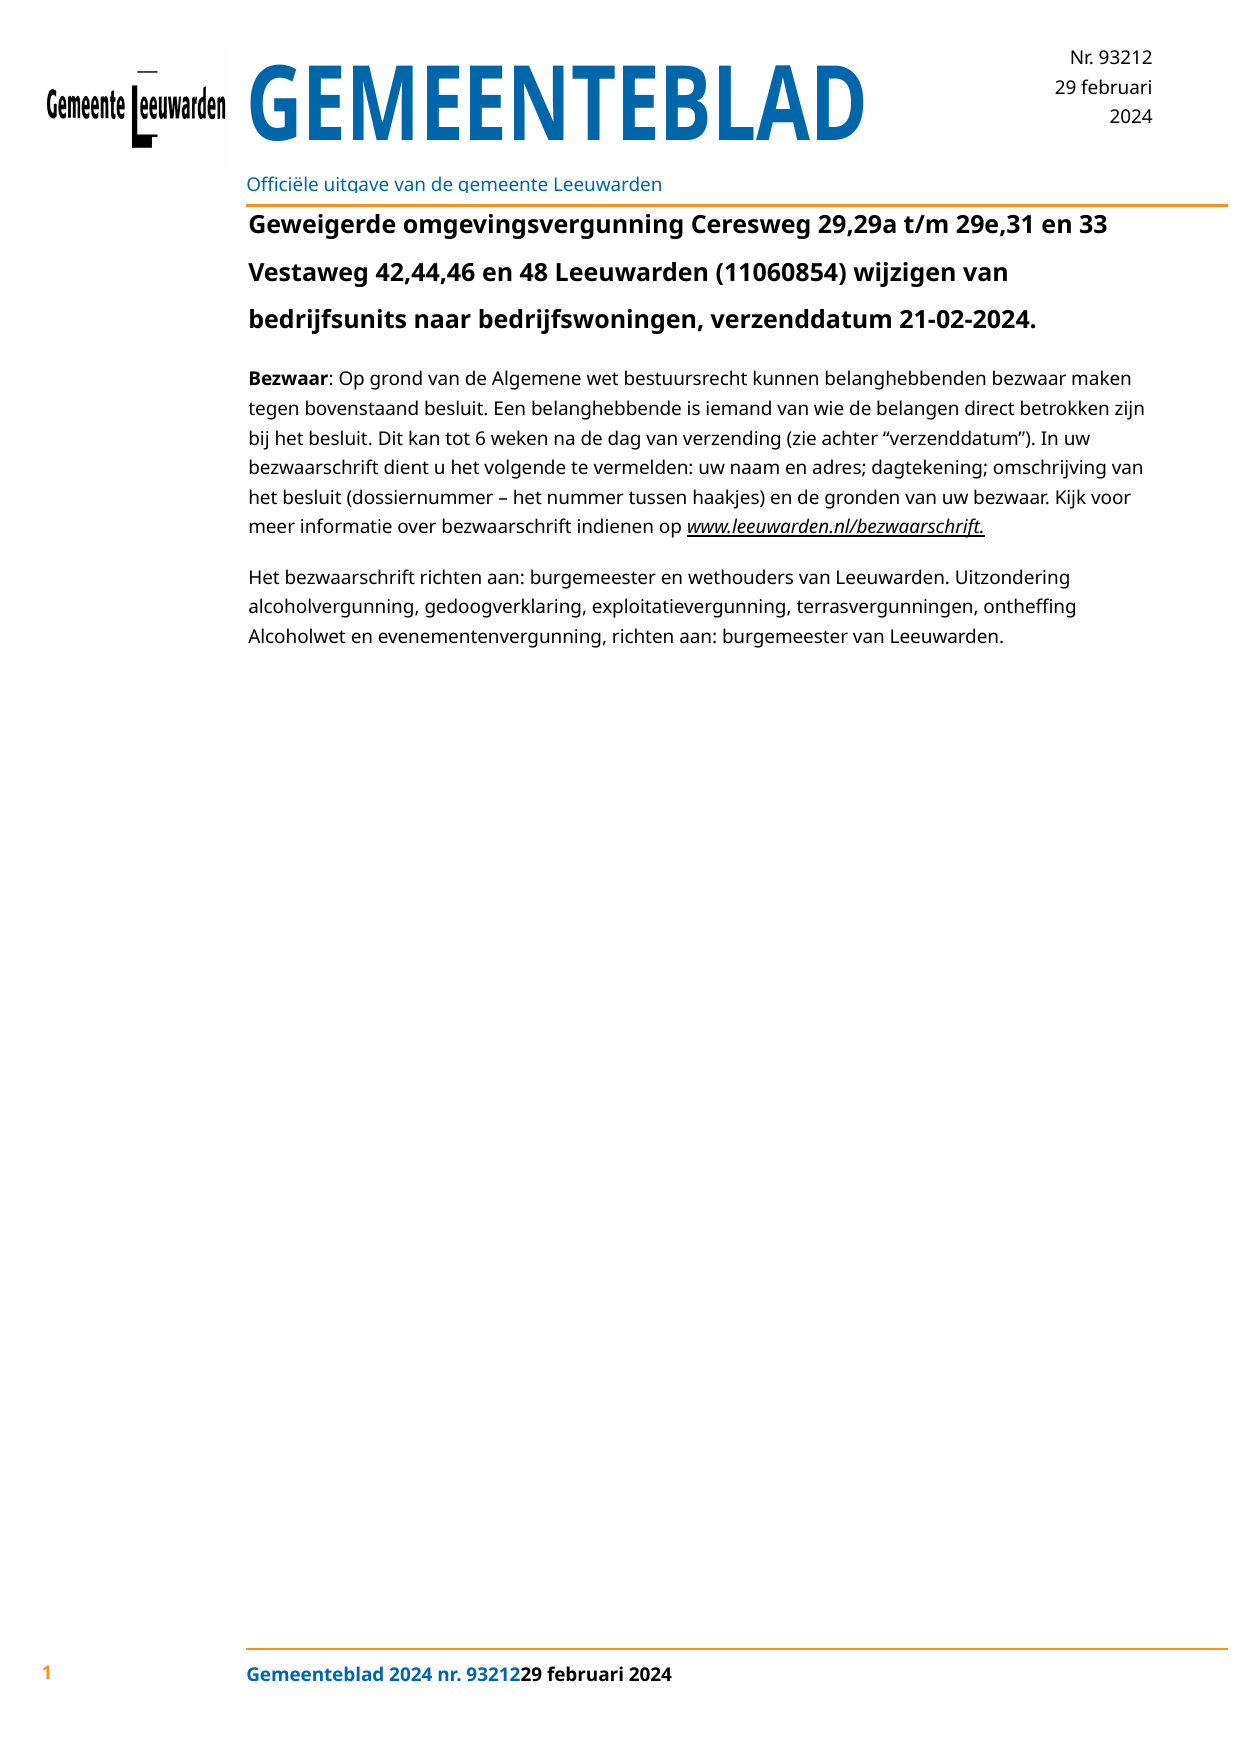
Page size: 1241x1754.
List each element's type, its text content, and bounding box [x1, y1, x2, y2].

text Het bezwaarschrift richten aan: burgemeester en wethouders van Leeuwarden. Uitzondering alcoholvergunning, gedoogverklaring, exploitatievergunning, terrasvergunningen, ontheffing Alcoholwet en evenementenvergunning, richten aan: burgemeester van Leeuwarden. [248, 564, 1152, 649]
text Geweigerde omgevingsvergunning Ceresweg 29,29a t/m 29e,31 en 33 Vestaweg 42,44,46 en 48 Leeuwarden (11060854) wijzigen van bedrijfsunits naar bedrijfswoningen, verzenddatum 21-02-2024. [248, 207, 1152, 336]
picture [41, 47, 231, 172]
text Bezwaar: Op grond van de Algemene wet bestuursrecht kunnen belanghebbenden bezwaar maken tegen bovenstaand besluit. Een belanghebbende is iemand van wie de belangen direct betrokken zijn bij het besluit. Dit kan tot 6 weken na de dag van verzending (zie achter “verzenddatum”). In uw bezwaarschrift dient u het volgende te vermelden: uw naam en adres; dagtekening; omschrijving van het besluit (dossiernummer – het nummer tussen haakjes) en de gronden van uw bezwaar. Kijk voor meer informatie over bezwaarschrift indienen op www.leeuwarden.nl/bezwaarschrift. [248, 366, 1152, 539]
